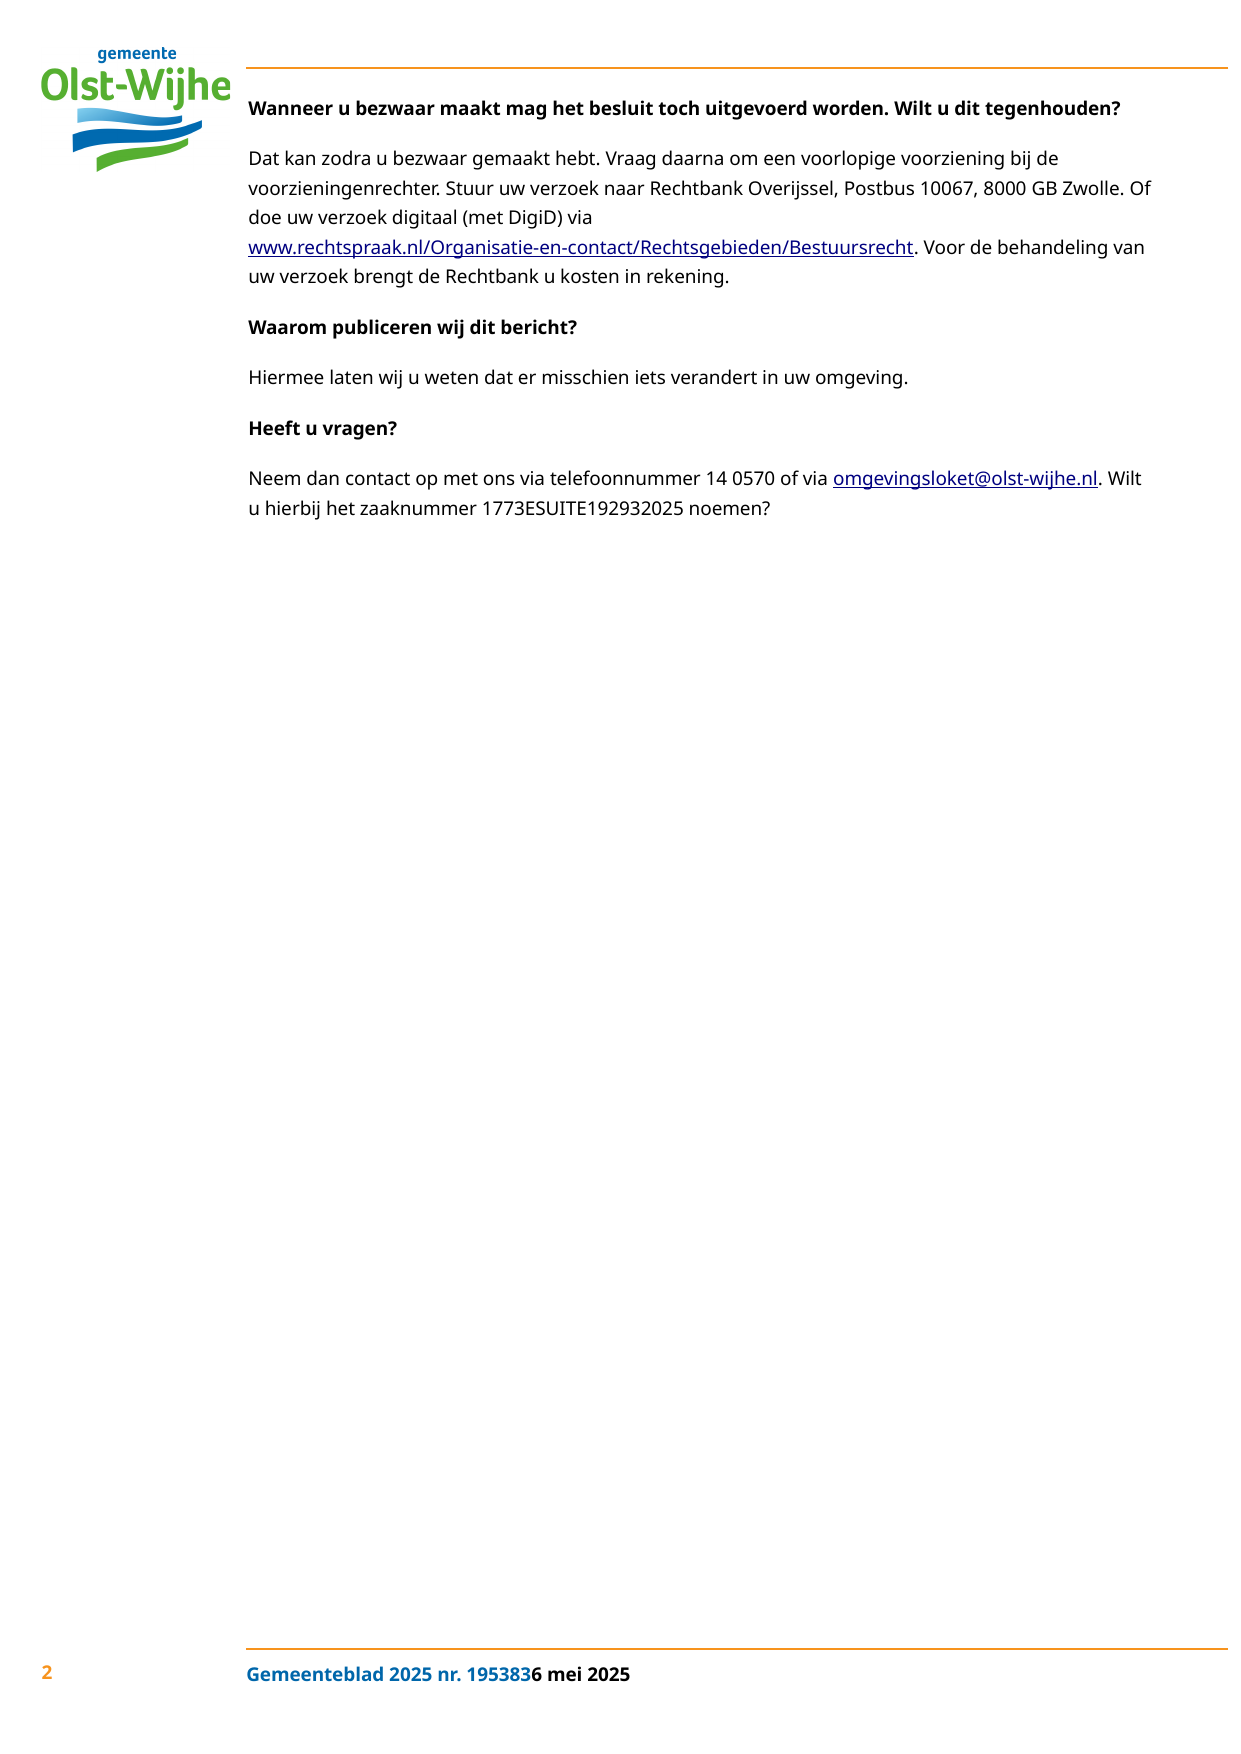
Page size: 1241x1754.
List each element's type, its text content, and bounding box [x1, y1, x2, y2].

text Heeft u vragen? [248, 415, 1152, 441]
text Dat kan zodra u bezwaar gemaakt hebt. Vraag daarna om een voorlopige voorziening bij de voorzieningenrechter. Stuur uw verzoek naar Rechtbank Overijssel, Postbus 10067, 8000 GB Zwolle. Of doe uw verzoek digitaal (met DigiD) via www.rechtspraak.nl/Organisatie-en-contact/Rechtsgebieden/Bestuursrecht. Voor de behandeling van uw verzoek brengt de Rechtbank u kosten in rekening. [248, 145, 1152, 289]
text Waarom publiceren wij dit bericht? [248, 314, 1152, 340]
picture [41, 47, 231, 172]
text Wanneer u bezwaar maakt mag het besluit toch uitgevoerd worden. Wilt u dit tegenhouden? [248, 95, 1152, 121]
text Hiermee laten wij u weten dat er misschien iets verandert in uw omgeving. [248, 364, 1152, 390]
text Neem dan contact op met ons via telefoonnummer 14 0570 of via omgevingsloket@olst-wijhe.nl. Wilt u hierbij het zaaknummer 1773ESUITE192932025 noemen? [248, 465, 1152, 521]
